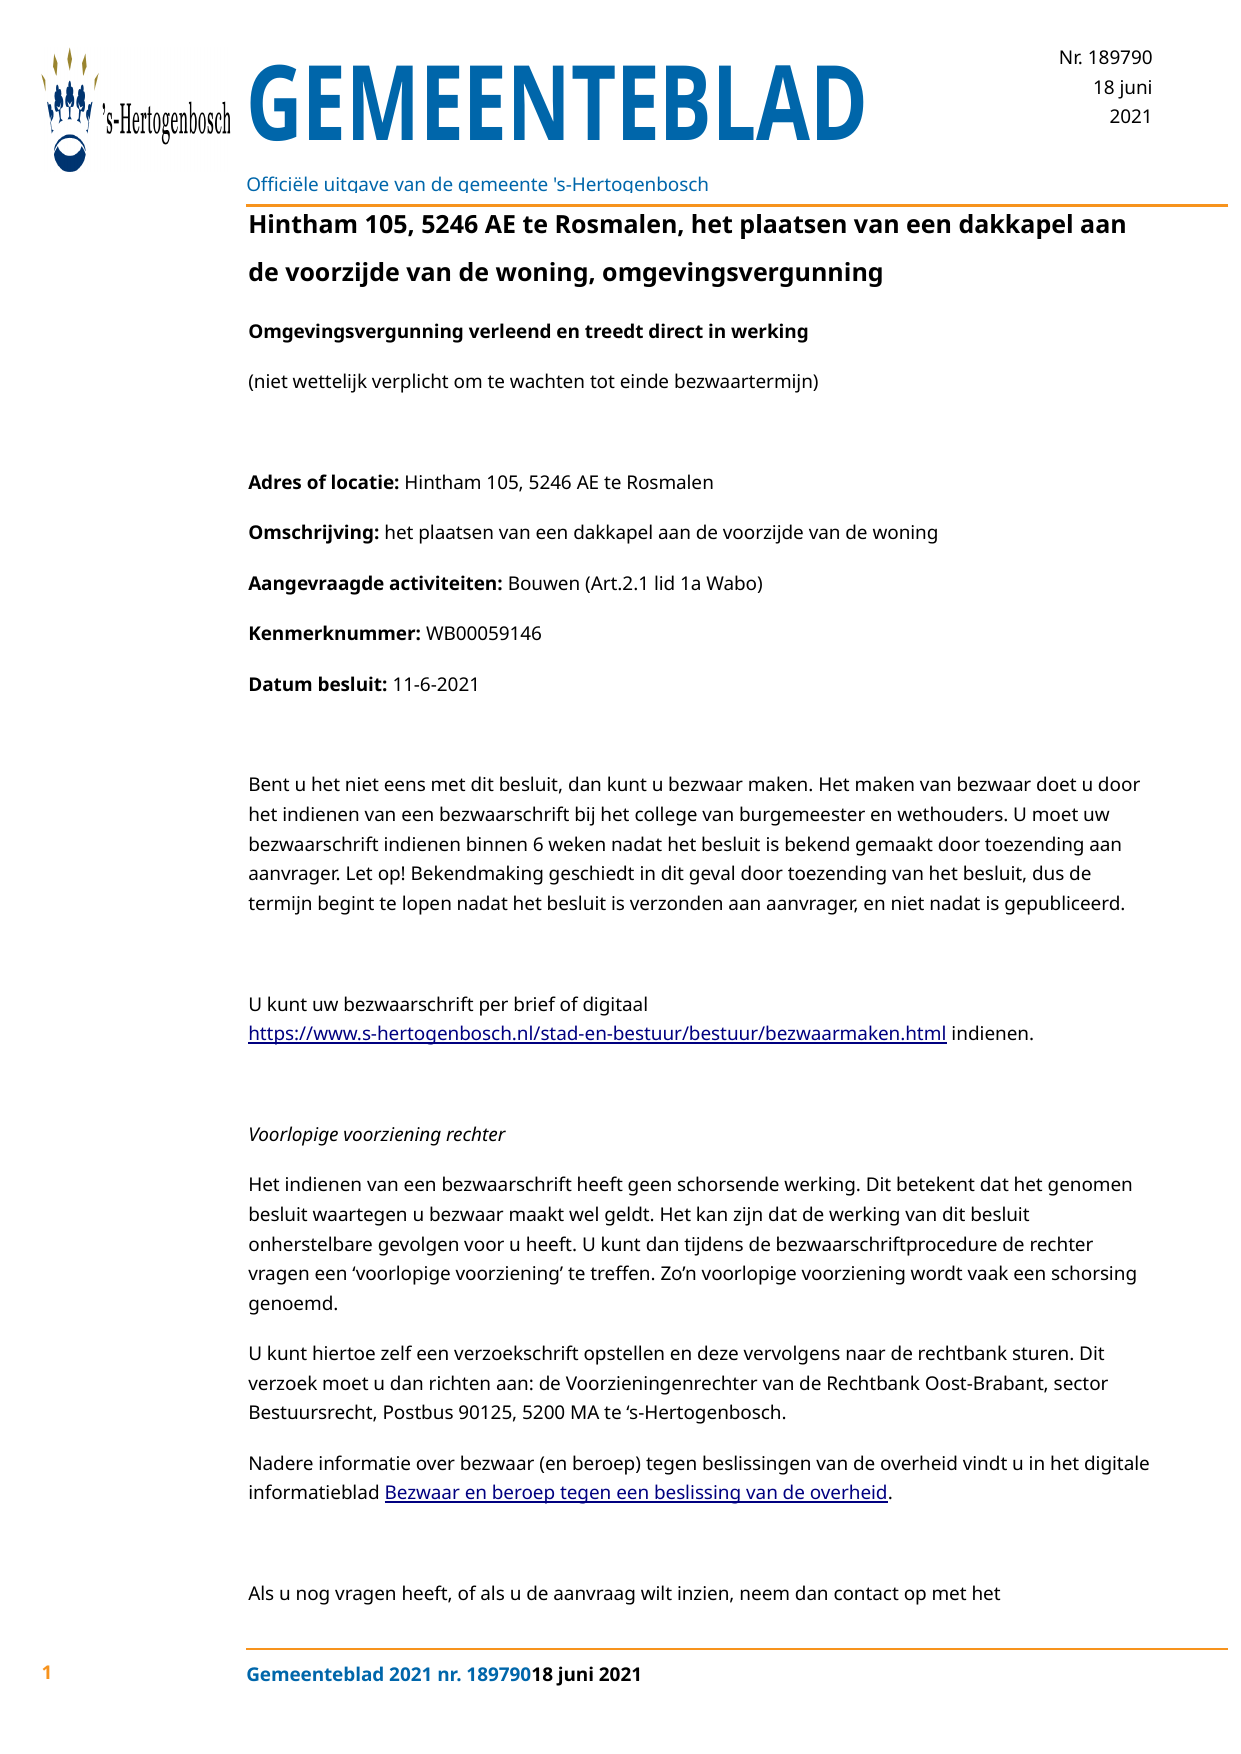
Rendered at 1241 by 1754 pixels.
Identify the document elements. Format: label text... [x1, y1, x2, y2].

text Adres of locatie: Hintham 105, 5246 AE te Rosmalen [248, 469, 1152, 495]
text Datum besluit: 11-6-2021 [248, 671, 1152, 697]
text Aangevraagde activiteiten: Bouwen (Art.2.1 lid 1a Wabo) [248, 570, 1152, 596]
text (niet wettelijk verplicht om te wachten tot einde bezwaartermijn) [248, 368, 1152, 394]
text Hintham 105, 5246 AE te Rosmalen, het plaatsen van een dakkapel aan de voorzijde van de woning, omgevingsvergunning [248, 207, 1152, 288]
text U kunt uw bezwaarschrift per brief of digitaal https://www.s-hertogenbosch.nl/stad-en-bestuur/bestuur/bezwaarmaken.html indienen. [248, 991, 1152, 1046]
text Omgevingsvergunning verleend en treedt direct in werking [248, 318, 1152, 344]
text Als u nog vragen heeft, of als u de aanvraag wilt inzien, neem dan contact op met het [248, 1580, 1152, 1606]
text Omschrijving: het plaatsen van een dakkapel aan de voorzijde van de woning [248, 519, 1152, 545]
text Kenmerknummer: WB00059146 [248, 620, 1152, 646]
text Bent u het niet eens met dit besluit, dan kunt u bezwaar maken. Het maken van bezwaar doet u door het indienen van een bezwaarschrift bij het college van burgemeester en wethouders. U moet uw bezwaarschrift indienen binnen 6 weken nadat het besluit is bekend gemaakt door toezending aan aanvrager. Let op! Bekendmaking geschiedt in dit geval door toezending van het besluit, dus de termijn begint te lopen nadat het besluit is verzonden aan aanvrager, en niet nadat is gepubliceerd. [248, 772, 1152, 916]
picture [41, 47, 231, 172]
text U kunt hiertoe zelf een verzoekschrift opstellen en deze vervolgens naar de rechtbank sturen. Dit verzoek moet u dan richten aan: de Voorzieningenrechter van de Rechtbank Oost-Brabant, sector Bestuursrecht, Postbus 90125, 5200 MA te ‘s-Hertogenbosch. [248, 1340, 1152, 1425]
text Voorlopige voorziening rechter [248, 1121, 1152, 1147]
text Nadere informatie over bezwaar (en beroep) tegen beslissingen van de overheid vindt u in het digitale informatieblad Bezwaar en beroep tegen een beslissing van de overheid. [248, 1450, 1152, 1505]
text Het indienen van een bezwaarschrift heeft geen schorsende werking. Dit betekent dat het genomen besluit waartegen u bezwaar maakt wel geldt. Het kan zijn dat de werking van dit besluit onherstelbare gevolgen voor u heeft. U kunt dan tijdens de bezwaarschriftprocedure de rechter vragen een ‘voorlopige voorziening’ te treffen. Zo’n voorlopige voorziening wordt vaak een schorsing genoemd. [248, 1172, 1152, 1316]
